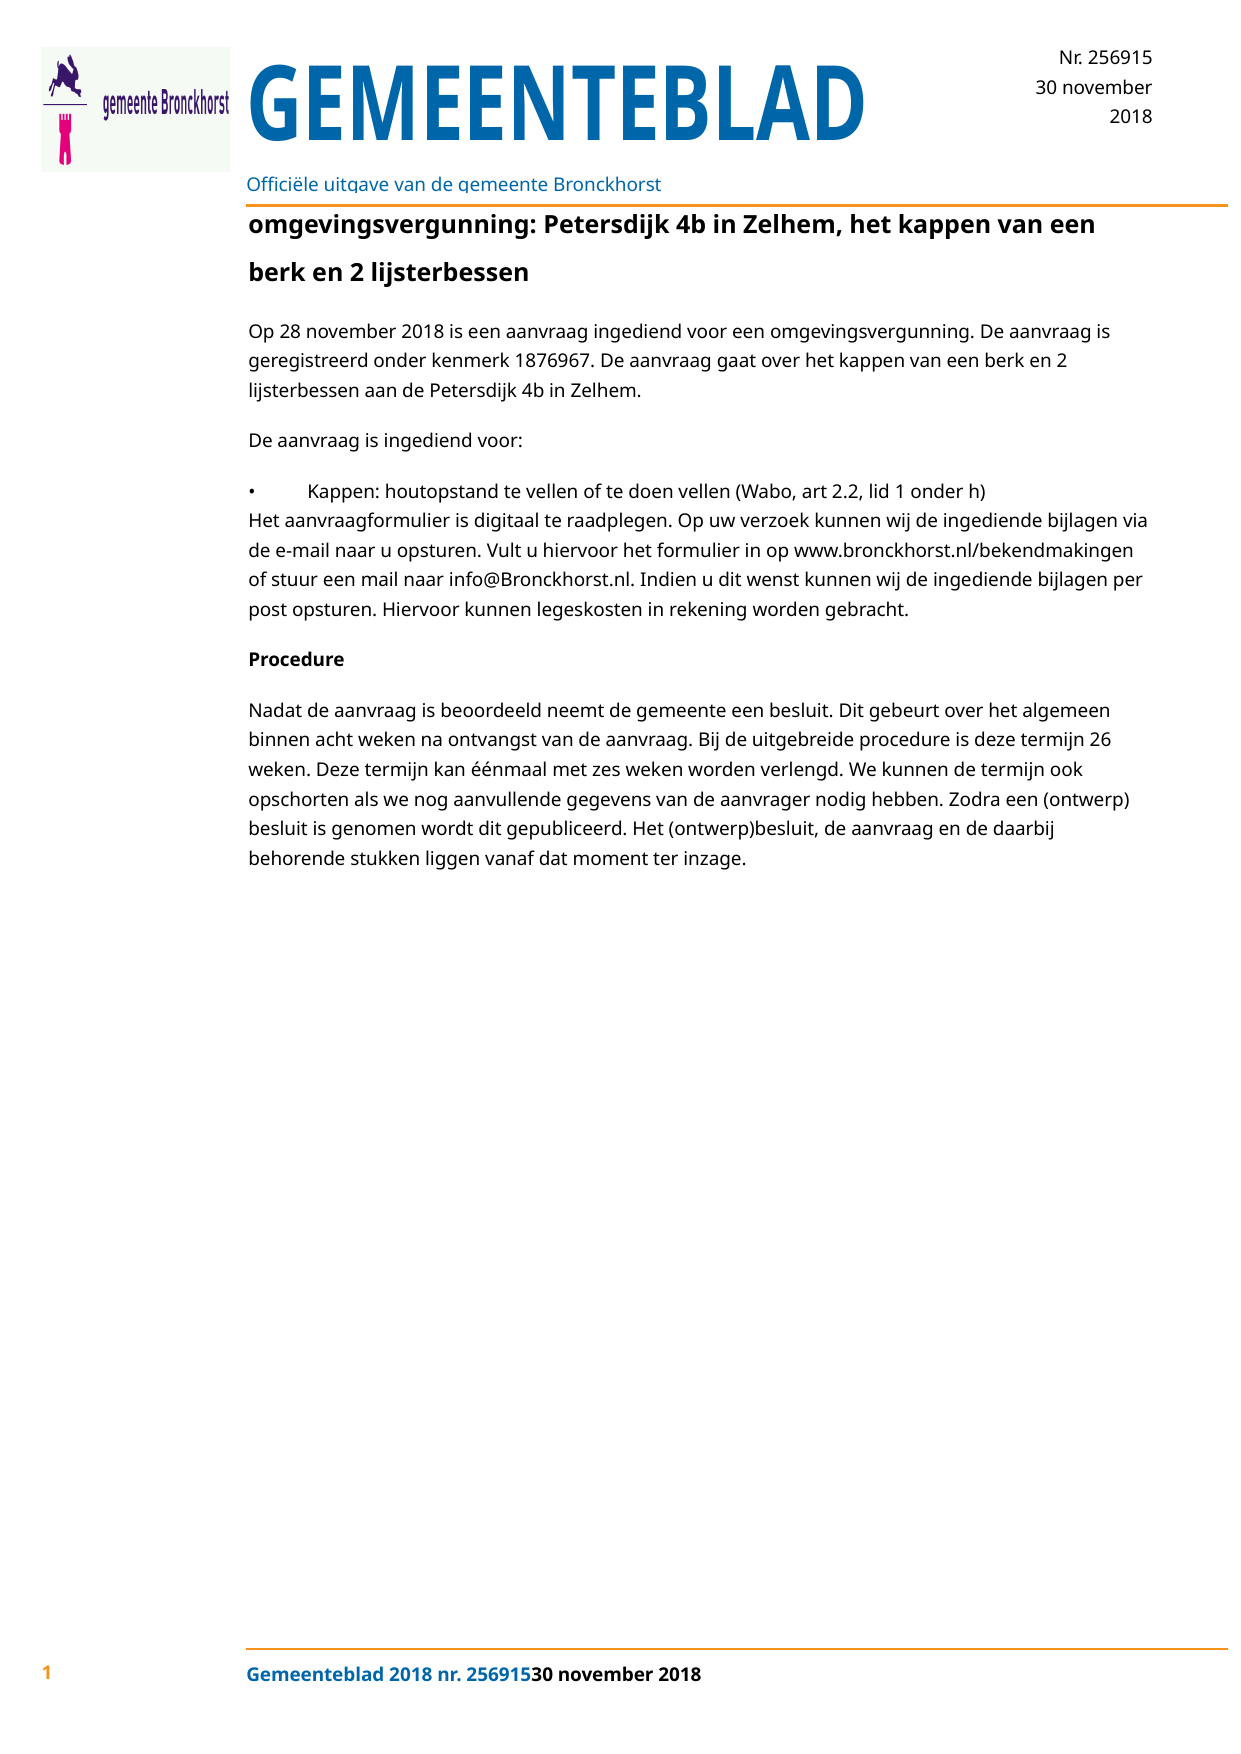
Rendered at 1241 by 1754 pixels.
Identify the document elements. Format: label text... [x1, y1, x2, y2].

text Procedure [248, 647, 1152, 672]
picture [41, 47, 231, 172]
text Op 28 november 2018 is een aanvraag ingediend voor een omgevingsvergunning. De aanvraag is geregistreerd onder kenmerk 1876967. De aanvraag gaat over het kappen van een berk en 2 lijsterbessen aan de Petersdijk 4b in Zelhem. [248, 318, 1152, 403]
text Nadat de aanvraag is beoordeeld neemt de gemeente een besluit. Dit gebeurt over het algemeen binnen acht weken na ontvangst van de aanvraag. Bij de uitgebreide procedure is deze termijn 26 weken. Deze termijn kan éénmaal met zes weken worden verlengd. We kunnen de termijn ook opschorten als we nog aanvullende gegevens van de aanvrager nodig hebben. Zodra een (ontwerp) besluit is genomen wordt dit gepubliceerd. Het (ontwerp)besluit, de aanvraag en de daarbij behorende stukken liggen vanaf dat moment ter inzage. [248, 697, 1152, 871]
text Het aanvraagformulier is digitaal te raadplegen. Op uw verzoek kunnen wij de ingediende bijlagen via de e-mail naar u opsturen. Vult u hiervoor het formulier in op www.bronckhorst.nl/bekendmakingen of stuur een mail naar info@Bronckhorst.nl. Indien u dit wenst kunnen wij de ingediende bijlagen per post opsturen. Hiervoor kunnen legeskosten in rekening worden gebracht. [248, 507, 1152, 622]
list Kappen: houtopstand te vellen of te doen vellen (Wabo, art 2.2, lid 1 onder h) [248, 478, 1152, 504]
text De aanvraag is ingediend voor: [248, 427, 1152, 453]
text omgevingsvergunning: Petersdijk 4b in Zelhem, het kappen van een berk en 2 lijsterbessen [248, 207, 1152, 288]
